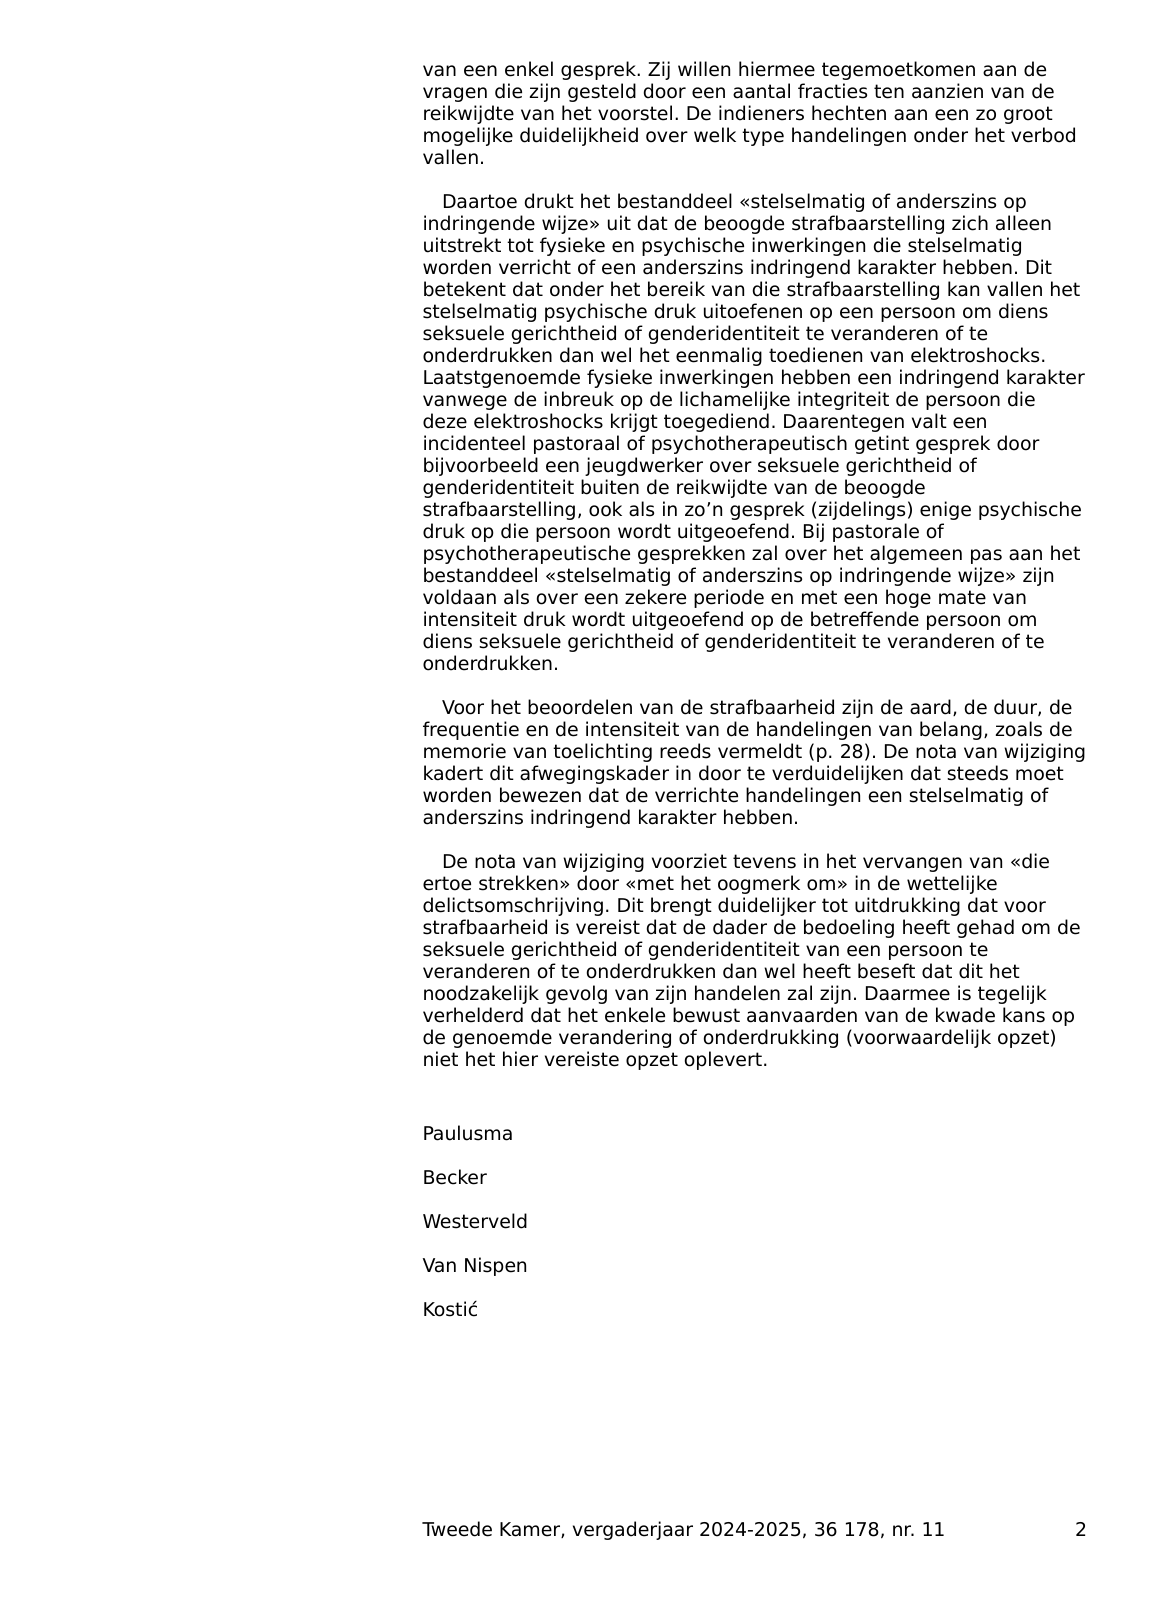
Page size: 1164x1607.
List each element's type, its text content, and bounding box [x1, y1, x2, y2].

text Daartoe drukt het bestanddeel «stelselmatig of anderszins op indringende wijze» uit dat de beoogde strafbaarstelling zich alleen uitstrekt tot fysieke en psychische inwerkingen die stelselmatig worden verricht of een anderszins indringend karakter hebben. Dit betekent dat onder het bereik van die strafbaarstelling kan vallen het stelselmatig psychische druk uitoefenen op een persoon om diens seksuele gerichtheid of genderidentiteit te veranderen of te onderdrukken dan wel het eenmalig toedienen van elektroshocks. Laatstgenoemde fysieke inwerkingen hebben een indringend karakter vanwege de inbreuk op de lichamelijke integriteit de persoon die deze elektroshocks krijgt toegediend. Daarentegen valt een incidenteel pastoraal of psychotherapeutisch getint gesprek door bijvoorbeeld een jeugdwerker over seksuele gerichtheid of genderidentiteit buiten de reikwijdte van de beoogde strafbaarstelling, ook als in zo’n gesprek (zijdelings) enige psychische druk op die persoon wordt uitgeoefend. Bij pastorale of psychotherapeutische gesprekken zal over het algemeen pas aan het bestanddeel «stelselmatig of anderszins op indringende wijze» zijn voldaan als over een zekere periode en met een hoge mate van intensiteit druk wordt uitgeoefend op de betreffende persoon om diens seksuele gerichtheid of genderidentiteit te veranderen of te onderdrukken. [422, 191, 1087, 675]
text De nota van wijziging voorziet tevens in het vervangen van «die ertoe strekken» door «met het oogmerk om» in de wettelijke delictsomschrijving. Dit brengt duidelijker tot uitdrukking dat voor strafbaarheid is vereist dat de dader de bedoeling heeft gehad om de seksuele gerichtheid of genderidentiteit van een persoon te veranderen of te onderdrukken dan wel heeft beseft dat dit het noodzakelijk gevolg van zijn handelen zal zijn. Daarmee is tegelijk verhelderd dat het enkele bewust aanvaarden van de kwade kans op de genoemde verandering of onderdrukking (voorwaardelijk opzet) niet het hier vereiste opzet oplevert. [422, 851, 1087, 1071]
text van een enkel gesprek. Zij willen hiermee tegemoetkomen aan de vragen die zijn gesteld door een aantal fracties ten aanzien van de reikwijdte van het voorstel. De indieners hechten aan een zo groot mogelijke duidelijkheid over welk type handelingen onder het verbod vallen. [422, 59, 1087, 169]
text Paulusma Becker Westerveld Van Nispen Kostić [422, 1101, 1087, 1321]
text Voor het beoordelen van de strafbaarheid zijn de aard, de duur, de frequentie en de intensiteit van de handelingen van belang, zoals de memorie van toelichting reeds vermeldt (p. 28). De nota van wijziging kadert dit afwegingskader in door te verduidelijken dat steeds moet worden bewezen dat de verrichte handelingen een stelselmatig of anderszins indringend karakter hebben. [422, 697, 1087, 829]
